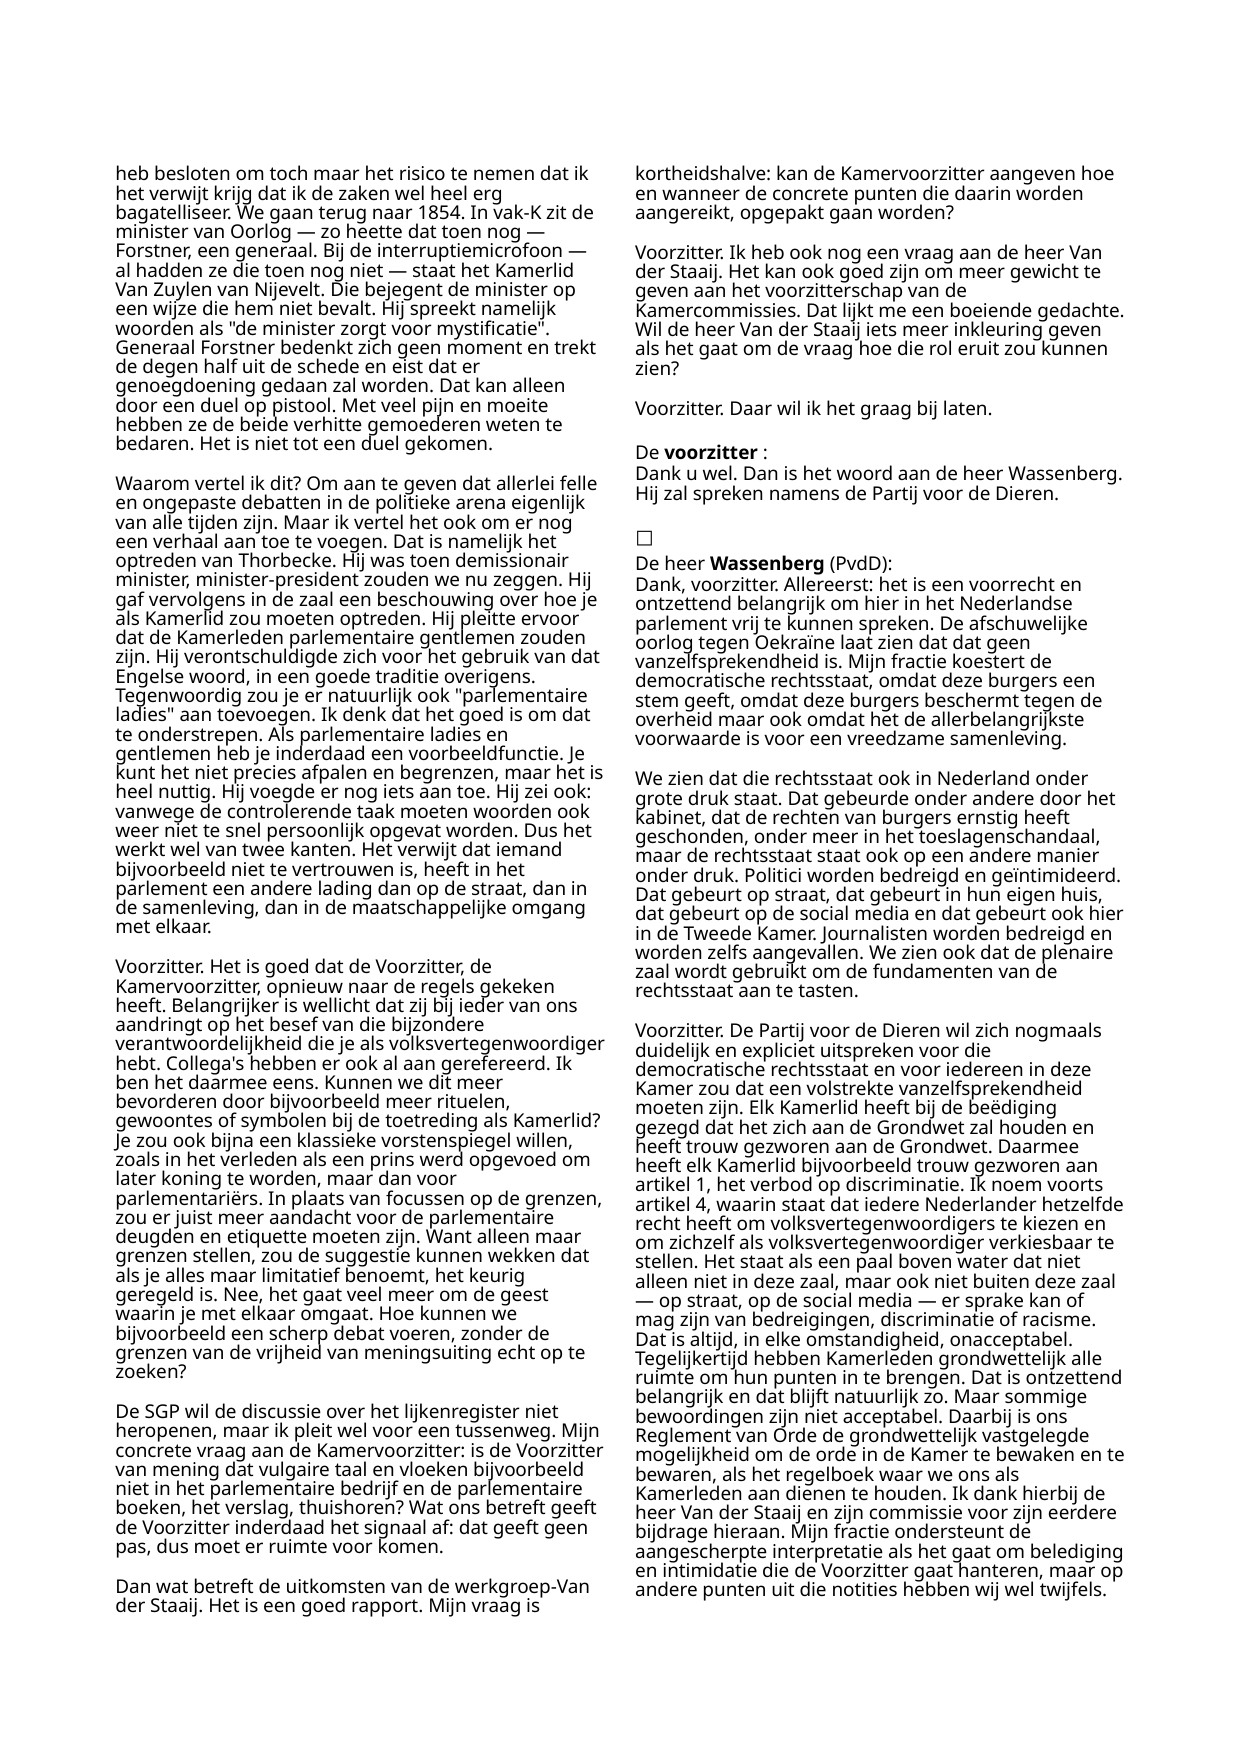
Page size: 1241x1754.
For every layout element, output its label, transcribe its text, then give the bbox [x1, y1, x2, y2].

text We zien dat die rechtsstaat ook in Nederland onder grote druk staat. Dat gebeurde onder andere door het kabinet, dat de rechten van burgers ernstig heeft geschonden, onder meer in het toeslagenschandaal, maar de rechtsstaat staat ook op een andere manier onder druk. Politici worden bedreigd en geïntimideerd. Dat gebeurt op straat, dat gebeurt in hun eigen huis, dat gebeurt op de social media en dat gebeurt ook hier in de Tweede Kamer. Journalisten worden bedreigd en worden zelfs aangevallen. We zien ook dat de plenaire zaal wordt gebruikt om de fundamenten van de rechtsstaat aan te tasten. [635, 770, 1125, 1002]
text Dank, voorzitter. Allereerst: het is een voorrecht en ontzettend belangrijk om hier in het Nederlandse parlement vrij te kunnen spreken. De afschuwelijke oorlog tegen Oekraïne laat zien dat dat geen vanzelfsprekendheid is. Mijn fractie koestert de democratische rechtsstaat, omdat deze burgers een stem geeft, omdat deze burgers beschermt tegen de overheid maar ook omdat het de allerbelangrijkste voorwaarde is voor een vreedzame samenleving. [635, 576, 1125, 749]
text Voorzitter. Het is goed dat de Voorzitter, de Kamervoorzitter, opnieuw naar de regels gekeken heeft. Belangrijker is wellicht dat zij bij ieder van ons aandringt op het besef van die bijzondere verantwoordelijkheid die je als volksvertegenwoordiger hebt. Collega's hebben er ook al aan gerefereerd. Ik ben het daarmee eens. Kunnen we dit meer bevorderen door bijvoorbeeld meer rituelen, gewoontes of symbolen bij de toetreding als Kamerlid? Je zou ook bijna een klassieke vorstenspiegel willen, zoals in het verleden als een prins werd opgevoed om later koning te worden, maar dan voor parlementariërs. In plaats van focussen op de grenzen, zou er juist meer aandacht voor de parlementaire deugden en etiquette moeten zijn. Want alleen maar grenzen stellen, zou de suggestie kunnen wekken dat als je alles maar limitatief benoemt, het keurig geregeld is. Nee, het gaat veel meer om de geest waarin je met elkaar omgaat. Hoe kunnen we bijvoorbeeld een scherp debat voeren, zonder de grenzen van de vrijheid van meningsuiting echt op te zoeken? [115, 958, 605, 1382]
text Voorzitter. Ik heb ook nog een vraag aan de heer Van der Staaij. Het kan ook goed zijn om meer gewicht te geven aan het voorzitterschap van de Kamercommissies. Dat lijkt me een boeiende gedachte. Wil de heer Van der Staaij iets meer inkleuring geven als het gaat om de vraag hoe die rol eruit zou kunnen zien? [635, 244, 1125, 379]
text Voorzitter. Daar wil ik het graag bij laten. [635, 399, 1125, 419]
text Dank u wel. Dan is het woord aan de heer Wassenberg. Hij zal spreken namens de Partij voor de Dieren. [635, 465, 1125, 504]
text De heer Wassenberg (PvdD): [635, 550, 1125, 576]
text Dan wat betreft de uitkomsten van de werkgroep-Van der Staaij. Het is een goed rapport. Mijn vraag is [115, 1578, 605, 1616]
text kortheidshalve: kan de Kamervoorzitter aangeven hoe en wanneer de concrete punten die daarin worden aangereikt, opgepakt gaan worden? [635, 165, 1125, 223]
text De SGP wil de discussie over het lijkenregister niet heropenen, maar ik pleit wel voor een tussenweg. Mijn concrete vraag aan de Kamervoorzitter: is de Voorzitter van mening dat vulgaire taal en vloeken bijvoorbeeld niet in het parlementaire bedrijf en de parlementaire boeken, het verslag, thuishoren? Wat ons betreft geeft de Voorzitter inderdaad het signaal af: dat geeft geen pas, dus moet er ruimte voor komen. [115, 1403, 605, 1557]
text ⬜ [635, 525, 1125, 550]
text De voorzitter : [635, 439, 1125, 465]
text Waarom vertel ik dit? Om aan te geven dat allerlei felle en ongepaste debatten in de politieke arena eigenlijk van alle tijden zijn. Maar ik vertel het ook om er nog een verhaal aan toe te voegen. Dat is namelijk het optreden van Thorbecke. Hij was toen demissionair minister, minister-president zouden we nu zeggen. Hij gaf vervolgens in de zaal een beschouwing over hoe je als Kamerlid zou moeten optreden. Hij pleitte ervoor dat de Kamerleden parlementaire gentlemen zouden zijn. Hij verontschuldigde zich voor het gebruik van dat Engelse woord, in een goede traditie overigens. Tegenwoordig zou je er natuurlijk ook "parlementaire ladies" aan toevoegen. Ik denk dat het goed is om dat te onderstrepen. Als parlementaire ladies en gentlemen heb je inderdaad een voorbeeldfunctie. Je kunt het niet precies afpalen en begrenzen, maar het is heel nuttig. Hij voegde er nog iets aan toe. Hij zei ook: vanwege de controlerende taak moeten woorden ook weer niet te snel persoonlijk opgevat worden. Dus het werkt wel van twee kanten. Het verwijt dat iemand bijvoorbeeld niet te vertrouwen is, heeft in het parlement een andere lading dan op de straat, dan in de samenleving, dan in de maatschappelijke omgang met elkaar. [115, 475, 605, 938]
text Voorzitter. De Partij voor de Dieren wil zich nogmaals duidelijk en expliciet uitspreken voor die democratische rechtsstaat en voor iedereen in deze Kamer zou dat een volstrekte vanzelfsprekendheid moeten zijn. Elk Kamerlid heeft bij de beëdiging gezegd dat het zich aan de Grondwet zal houden en heeft trouw gezworen aan de Grondwet. Daarmee heeft elk Kamerlid bijvoorbeeld trouw gezworen aan artikel 1, het verbod op discriminatie. Ik noem voorts artikel 4, waarin staat dat iedere Nederlander hetzelfde recht heeft om volksvertegenwoordigers te kiezen en om zichzelf als volksvertegenwoordiger verkiesbaar te stellen. Het staat als een paal boven water dat niet alleen niet in deze zaal, maar ook niet buiten deze zaal — op straat, op de social media — er sprake kan of mag zijn van bedreigingen, discriminatie of racisme. Dat is altijd, in elke omstandigheid, onacceptabel. Tegelijkertijd hebben Kamerleden grondwettelijk alle ruimte om hun punten in te brengen. Dat is ontzettend belangrijk en dat blijft natuurlijk zo. Maar sommige bewoordingen zijn niet acceptabel. Daarbij is ons Reglement van Orde de grondwettelijk vastgelegde mogelijkheid om de orde in de Kamer te bewaken en te bewaren, als het regelboek waar we ons als Kamerleden aan dienen te houden. Ik dank hierbij de heer Van der Staaij en zijn commissie voor zijn eerdere bijdrage hieraan. Mijn fractie ondersteunt de aangescherpte interpretatie als het gaat om belediging en intimidatie die de Voorzitter gaat hanteren, maar op andere punten uit die notities hebben wij wel twijfels. [635, 1022, 1125, 1600]
text heb besloten om toch maar het risico te nemen dat ik het verwijt krijg dat ik de zaken wel heel erg bagatelliseer. We gaan terug naar 1854. In vak-K zit de minister van Oorlog — zo heette dat toen nog — Forstner, een generaal. Bij de interruptiemicrofoon — al hadden ze die toen nog niet — staat het Kamerlid Van Zuylen van Nijevelt. Die bejegent de minister op een wijze die hem niet bevalt. Hij spreekt namelijk woorden als "de minister zorgt voor mystificatie". Generaal Forstner bedenkt zich geen moment en trekt de degen half uit de schede en eist dat er genoegdoening gedaan zal worden. Dat kan alleen door een duel op pistool. Met veel pijn en moeite hebben ze de beide verhitte gemoederen weten te bedaren. Het is niet tot een duel gekomen. [115, 165, 605, 454]
